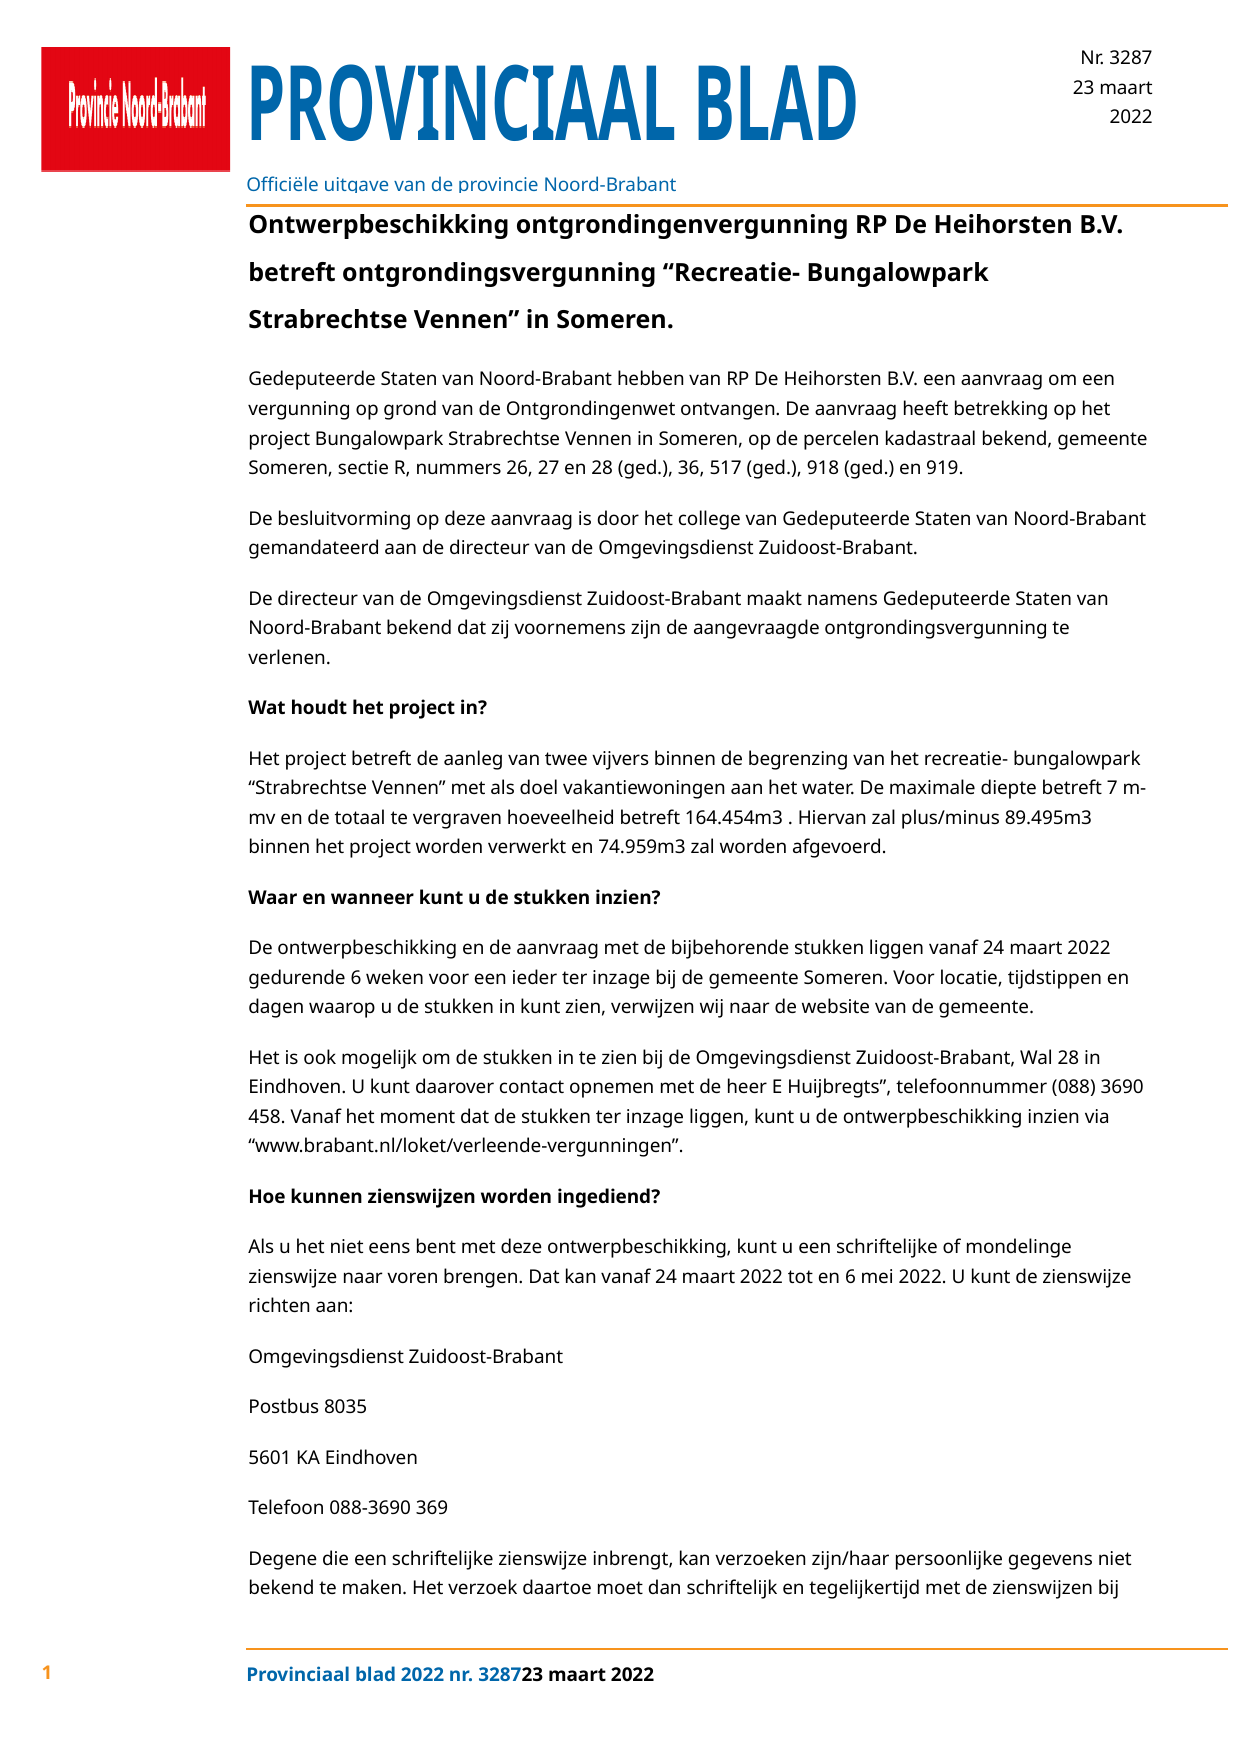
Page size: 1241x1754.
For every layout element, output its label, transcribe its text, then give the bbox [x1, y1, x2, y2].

text Het is ook mogelijk om de stukken in te zien bij de Omgevingsdienst Zuidoost-Brabant, Wal 28 in Eindhoven. U kunt daarover contact opnemen met de heer E Huijbregts”, telefoonnummer (088) 3690 458. Vanaf het moment dat de stukken ter inzage liggen, kunt u de ontwerpbeschikking inzien via “www.brabant.nl/loket/verleende-vergunningen”. [248, 1044, 1152, 1158]
text Het project betreft de aanleg van twee vijvers binnen de begrenzing van het recreatie- bungalowpark “Strabrechtse Vennen” met als doel vakantiewoningen aan het water. De maximale diepte betreft 7 m-mv en de totaal te vergraven hoeveelheid betreft 164.454m3 . Hiervan zal plus/minus 89.495m3 binnen het project worden verwerkt en 74.959m3 zal worden afgevoerd. [248, 745, 1152, 859]
text Als u het niet eens bent met deze ontwerpbeschikking, kunt u een schriftelijke of mondelinge zienswijze naar voren brengen. Dat kan vanaf 24 maart 2022 tot en 6 mei 2022. U kunt de zienswijze richten aan: [248, 1233, 1152, 1318]
text Postbus 8035 [248, 1393, 1152, 1419]
text Wat houdt het project in? [248, 694, 1152, 720]
text Degene die een schriftelijke zienswijze inbrengt, kan verzoeken zijn/haar persoonlijke gegevens niet bekend te maken. Het verzoek daartoe moet dan schriftelijk en tegelijkertijd met de zienswijzen bij [248, 1545, 1152, 1600]
text De ontwerpbeschikking en de aanvraag met de bijbehorende stukken liggen vanaf 24 maart 2022 gedurende 6 weken voor een ieder ter inzage bij de gemeente Someren. Voor locatie, tijdstippen en dagen waarop u de stukken in kunt zien, verwijzen wij naar de website van de gemeente. [248, 934, 1152, 1019]
text Telefoon 088-3690 369 [248, 1494, 1152, 1520]
text Hoe kunnen zienswijzen worden ingediend? [248, 1183, 1152, 1209]
text Waar en wanneer kunt u de stukken inzien? [248, 884, 1152, 909]
text De directeur van de Omgevingsdienst Zuidoost-Brabant maakt namens Gedeputeerde Staten van Noord-Brabant bekend dat zij voornemens zijn de aangevraagde ontgrondingsvergunning te verlenen. [248, 585, 1152, 669]
text Gedeputeerde Staten van Noord-Brabant hebben van RP De Heihorsten B.V. een aanvraag om een vergunning op grond van de Ontgrondingenwet ontvangen. De aanvraag heeft betrekking op het project Bungalowpark Strabrechtse Vennen in Someren, op de percelen kadastraal bekend, gemeente Someren, sectie R, nummers 26, 27 en 28 (ged.), 36, 517 (ged.), 918 (ged.) en 919. [248, 366, 1152, 480]
text Ontwerpbeschikking ontgrondingenvergunning RP De Heihorsten B.V. betreft ontgrondingsvergunning “Recreatie- Bungalowpark Strabrechtse Vennen” in Someren. [248, 207, 1152, 336]
text Omgevingsdienst Zuidoost-Brabant [248, 1343, 1152, 1369]
text De besluitvorming op deze aanvraag is door het college van Gedeputeerde Staten van Noord-Brabant gemandateerd aan de directeur van de Omgevingsdienst Zuidoost-Brabant. [248, 505, 1152, 560]
text 5601 KA Eindhoven [248, 1444, 1152, 1469]
picture [41, 47, 231, 172]
